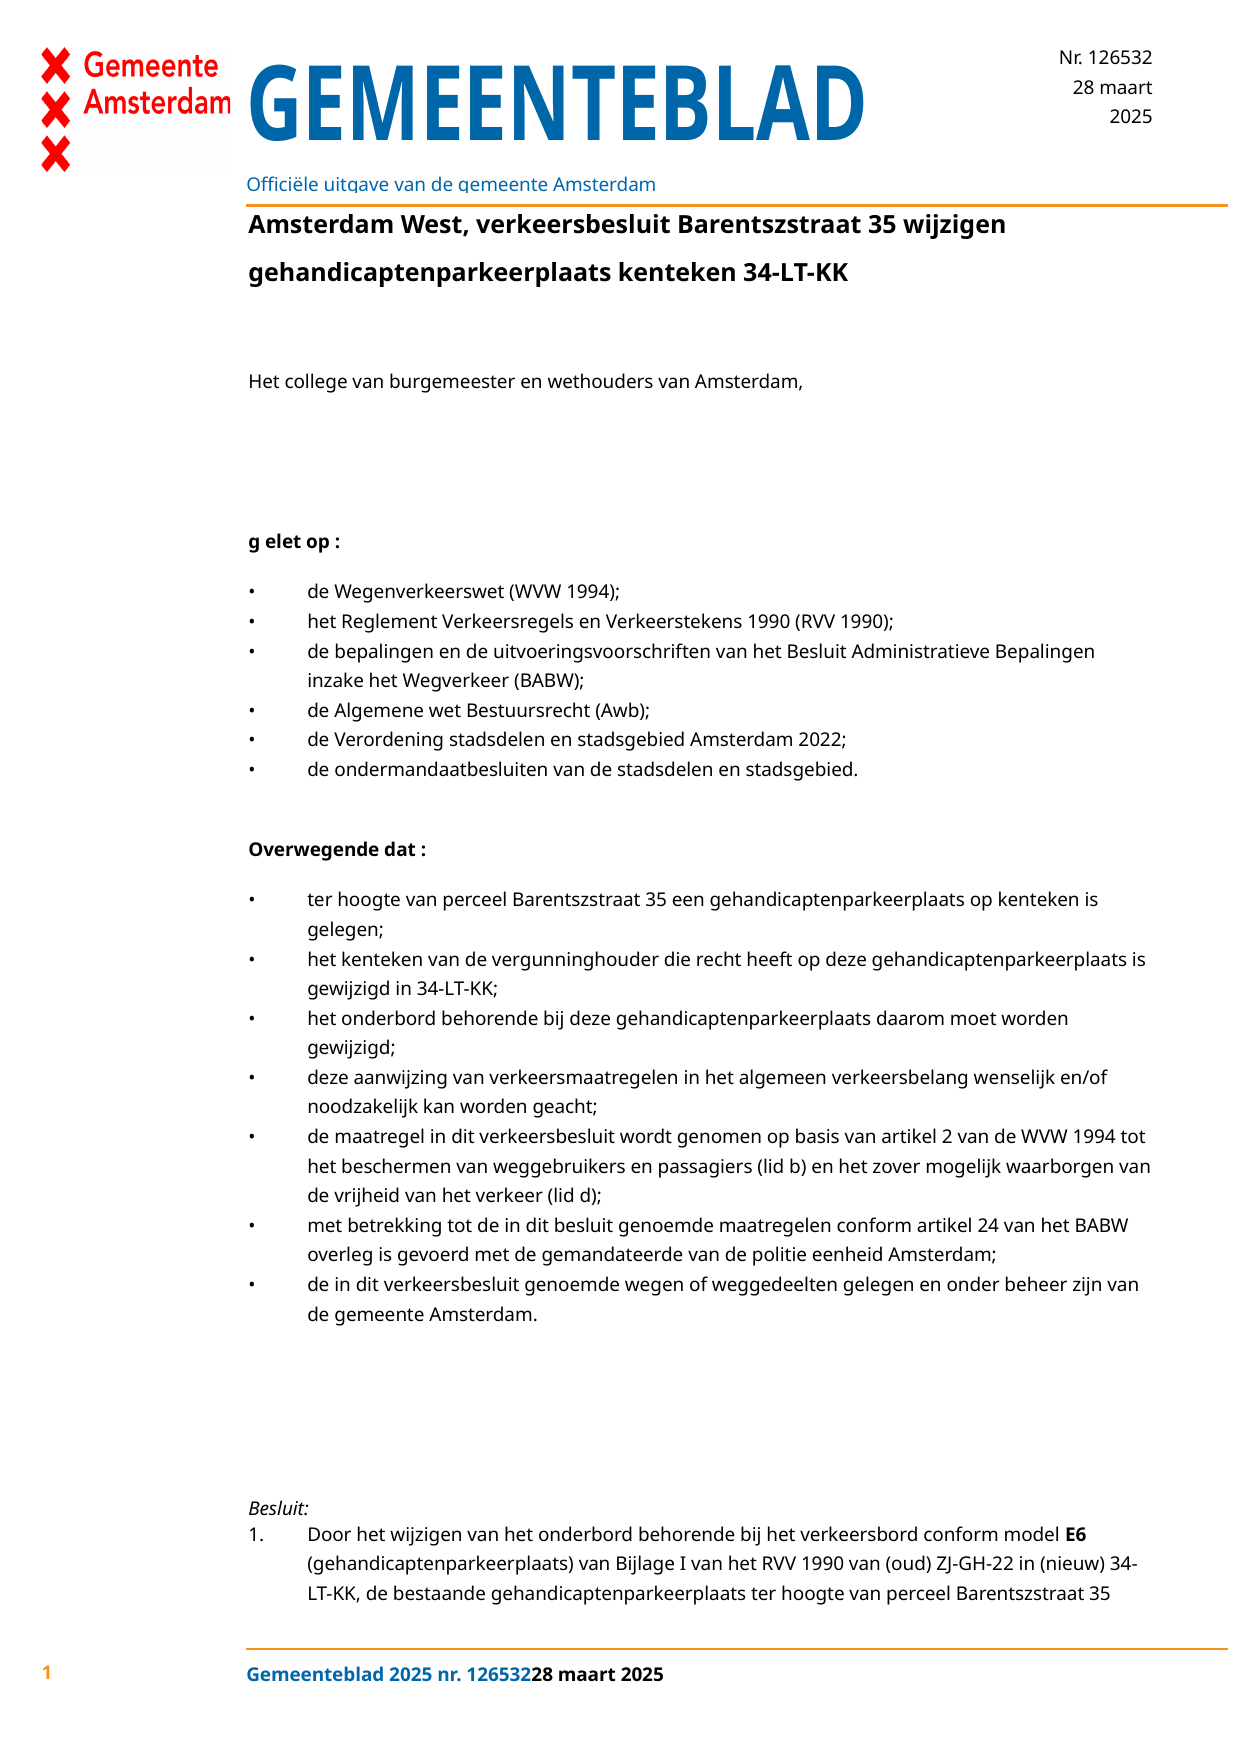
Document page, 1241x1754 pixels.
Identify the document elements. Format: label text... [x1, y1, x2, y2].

list het onderbord behorende bij deze gehandicaptenparkeerplaats daarom moet worden gewijzigd; [248, 1005, 1152, 1060]
list de Wegenverkeerswet (WVW 1994); [248, 579, 1152, 604]
list de maatregel in dit verkeersbesluit wordt genomen op basis van artikel 2 van de WVW 1994 tot het beschermen van weggebruikers en passagiers (lid b) en het zover mogelijk waarborgen van de vrijheid van het verkeer (lid d); [248, 1123, 1152, 1208]
text Amsterdam West, verkeersbesluit Barentszstraat 35 wijzigen gehandicaptenparkeerplaats kenteken 34-LT-KK [248, 207, 1152, 288]
picture [41, 47, 231, 172]
list Door het wijzigen van het onderbord behorende bij het verkeersbord conform model E6 (gehandicaptenparkeerplaats) van Bijlage I van het RVV 1990 van (oud) ZJ-GH-22 in (nieuw) 34-LT-KK, de bestaande gehandicaptenparkeerplaats ter hoogte van perceel Barentszstraat 35 [248, 1521, 1152, 1606]
list deze aanwijzing van verkeersmaatregelen in het algemeen verkeersbelang wenselijk en/of noodzakelijk kan worden geacht; [248, 1064, 1152, 1119]
text Besluit: [248, 1495, 1152, 1521]
text Het college van burgemeester en wethouders van Amsterdam, [248, 368, 1152, 394]
list met betrekking tot de in dit besluit genoemde maatregelen conform artikel 24 van het BABW overleg is gevoerd met de gemandateerde van de politie eenheid Amsterdam; [248, 1212, 1152, 1267]
list het kenteken van de vergunninghouder die recht heeft op deze gehandicaptenparkeerplaats is gewijzigd in 34-LT-KK; [248, 946, 1152, 1001]
list de Verordening stadsdelen en stadsgebied Amsterdam 2022; [248, 727, 1152, 752]
list het Reglement Verkeersregels en Verkeerstekens 1990 (RVV 1990); [248, 608, 1152, 634]
list de bepalingen en de uitvoeringsvoorschriften van het Besluit Administratieve Bepalingen inzake het Wegverkeer (BABW); [248, 638, 1152, 693]
list ter hoogte van perceel Barentszstraat 35 een gehandicaptenparkeerplaats op kenteken is gelegen; [248, 887, 1152, 942]
list de in dit verkeersbesluit genoemde wegen of weggedeelten gelegen en onder beheer zijn van de gemeente Amsterdam. [248, 1271, 1152, 1326]
text Overwegende dat : [248, 836, 1152, 862]
list de ondermandaatbesluiten van de stadsdelen en stadsgebied. [248, 756, 1152, 782]
text g elet op : [248, 528, 1152, 554]
list de Algemene wet Bestuursrecht (Awb); [248, 697, 1152, 723]
